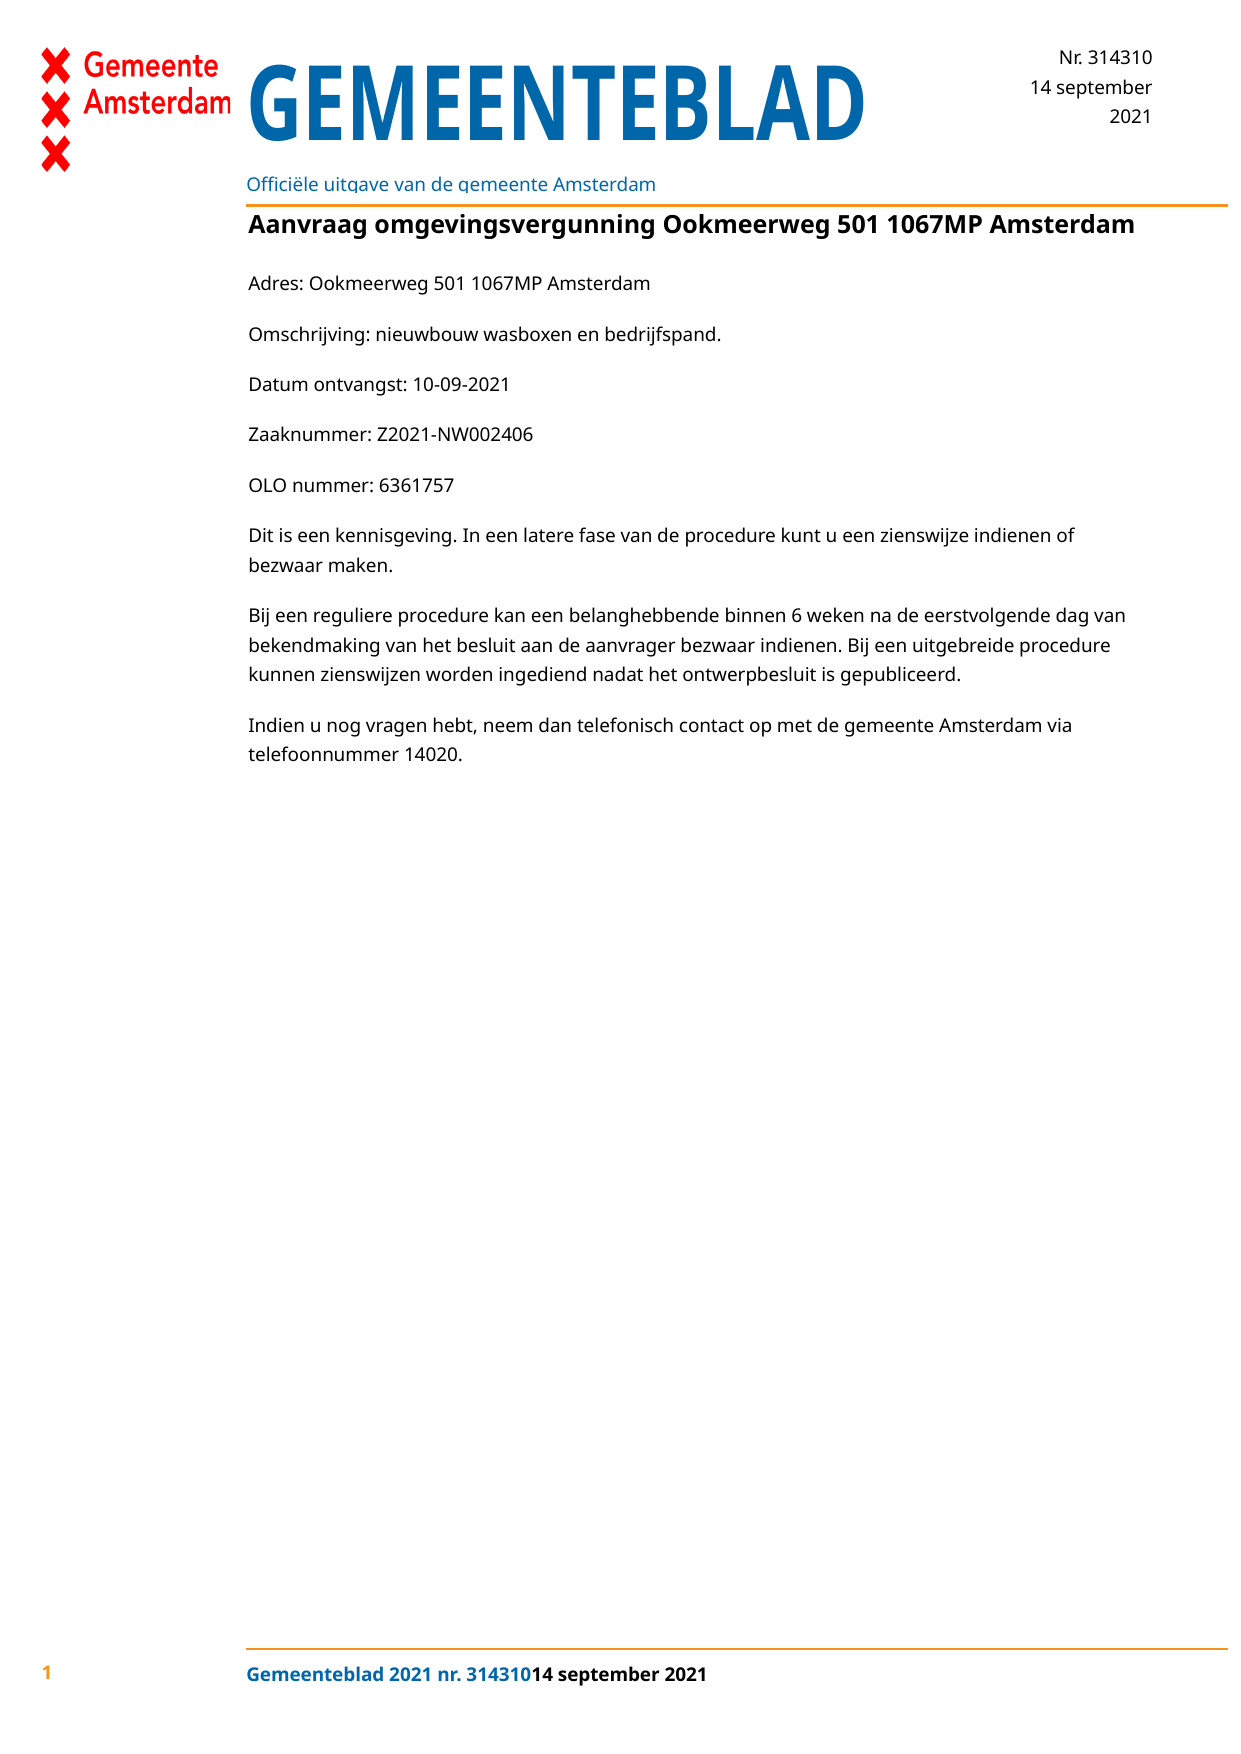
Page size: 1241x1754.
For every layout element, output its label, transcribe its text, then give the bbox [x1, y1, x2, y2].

text Aanvraag omgevingsvergunning Ookmeerweg 501 1067MP Amsterdam [248, 207, 1152, 241]
text Adres: Ookmeerweg 501 1067MP Amsterdam [248, 270, 1152, 296]
text Bij een reguliere procedure kan een belanghebbende binnen 6 weken na de eerstvolgende dag van bekendmaking van het besluit aan de aanvrager bezwaar indienen. Bij een uitgebreide procedure kunnen zienswijzen worden ingediend nadat het ontwerpbesluit is gepubliceerd. [248, 602, 1152, 687]
text Dit is een kennisgeving. In een latere fase van de procedure kunt u een zienswijze indienen of bezwaar maken. [248, 522, 1152, 578]
text OLO nummer: 6361757 [248, 472, 1152, 498]
text Omschrijving: nieuwbouw wasboxen en bedrijfspand. [248, 321, 1152, 346]
text Zaaknummer: Z2021-NW002406 [248, 422, 1152, 447]
text Datum ontvangst: 10-09-2021 [248, 371, 1152, 397]
picture [41, 47, 231, 172]
text Indien u nog vragen hebt, neem dan telefonisch contact op met de gemeente Amsterdam via telefoonnummer 14020. [248, 712, 1152, 767]
